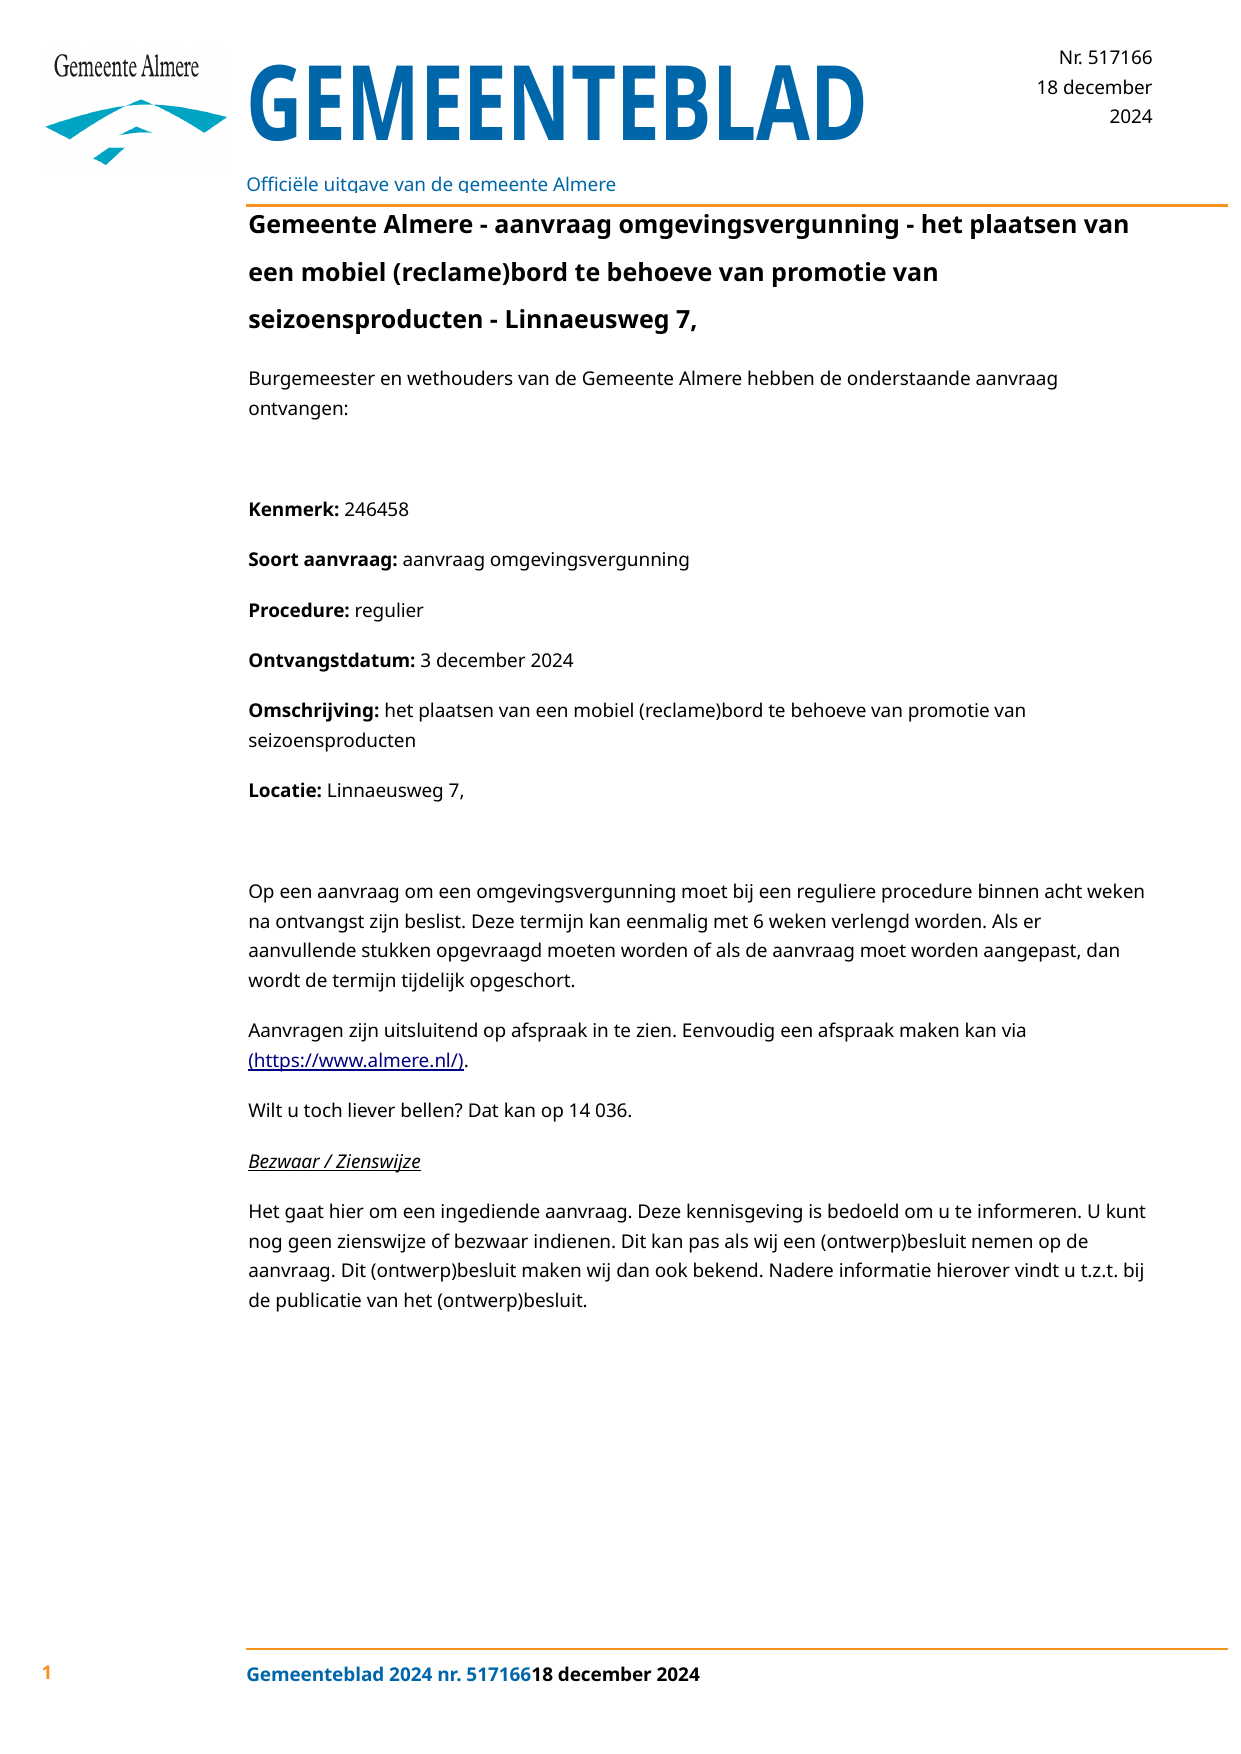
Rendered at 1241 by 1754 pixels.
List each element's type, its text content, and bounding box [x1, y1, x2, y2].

text Op een aanvraag om een omgevingsvergunning moet bij een reguliere procedure binnen acht weken na ontvangst zijn beslist. Deze termijn kan eenmalig met 6 weken verlengd worden. Als er aanvullende stukken opgevraagd moeten worden of als de aanvraag moet worden aangepast, dan wordt de termijn tijdelijk opgeschort. [248, 878, 1152, 993]
text Soort aanvraag: aanvraag omgevingsvergunning [248, 546, 1152, 572]
text Aanvragen zijn uitsluitend op afspraak in te zien. Eenvoudig een afspraak maken kan via (https://www.almere.nl/). [248, 1018, 1152, 1073]
text Bezwaar / Zienswijze [248, 1148, 1152, 1174]
text Procedure: regulier [248, 597, 1152, 622]
text Wilt u toch liever bellen? Dat kan op 14 036. [248, 1098, 1152, 1123]
text Burgemeester en wethouders van de Gemeente Almere hebben de onderstaande aanvraag ontvangen: [248, 366, 1152, 421]
text Ontvangstdatum: 3 december 2024 [248, 647, 1152, 673]
text Kenmerk: 246458 [248, 496, 1152, 522]
text Omschrijving: het plaatsen van een mobiel (reclame)bord te behoeve van promotie van seizoensproducten [248, 698, 1152, 753]
text Het gaat hier om een ingediende aanvraag. Deze kennisgeving is bedoeld om u te informeren. U kunt nog geen zienswijze of bezwaar indienen. Dit kan pas als wij een (ontwerp)besluit nemen op de aanvraag. Dit (ontwerp)besluit maken wij dan ook bekend. Nadere informatie hierover vindt u t.z.t. bij de publicatie van het (ontwerp)besluit. [248, 1198, 1152, 1313]
picture [41, 47, 231, 172]
text Locatie: Linnaeusweg 7, [248, 778, 1152, 803]
text Gemeente Almere - aanvraag omgevingsvergunning - het plaatsen van een mobiel (reclame)bord te behoeve van promotie van seizoensproducten - Linnaeusweg 7, [248, 207, 1152, 336]
